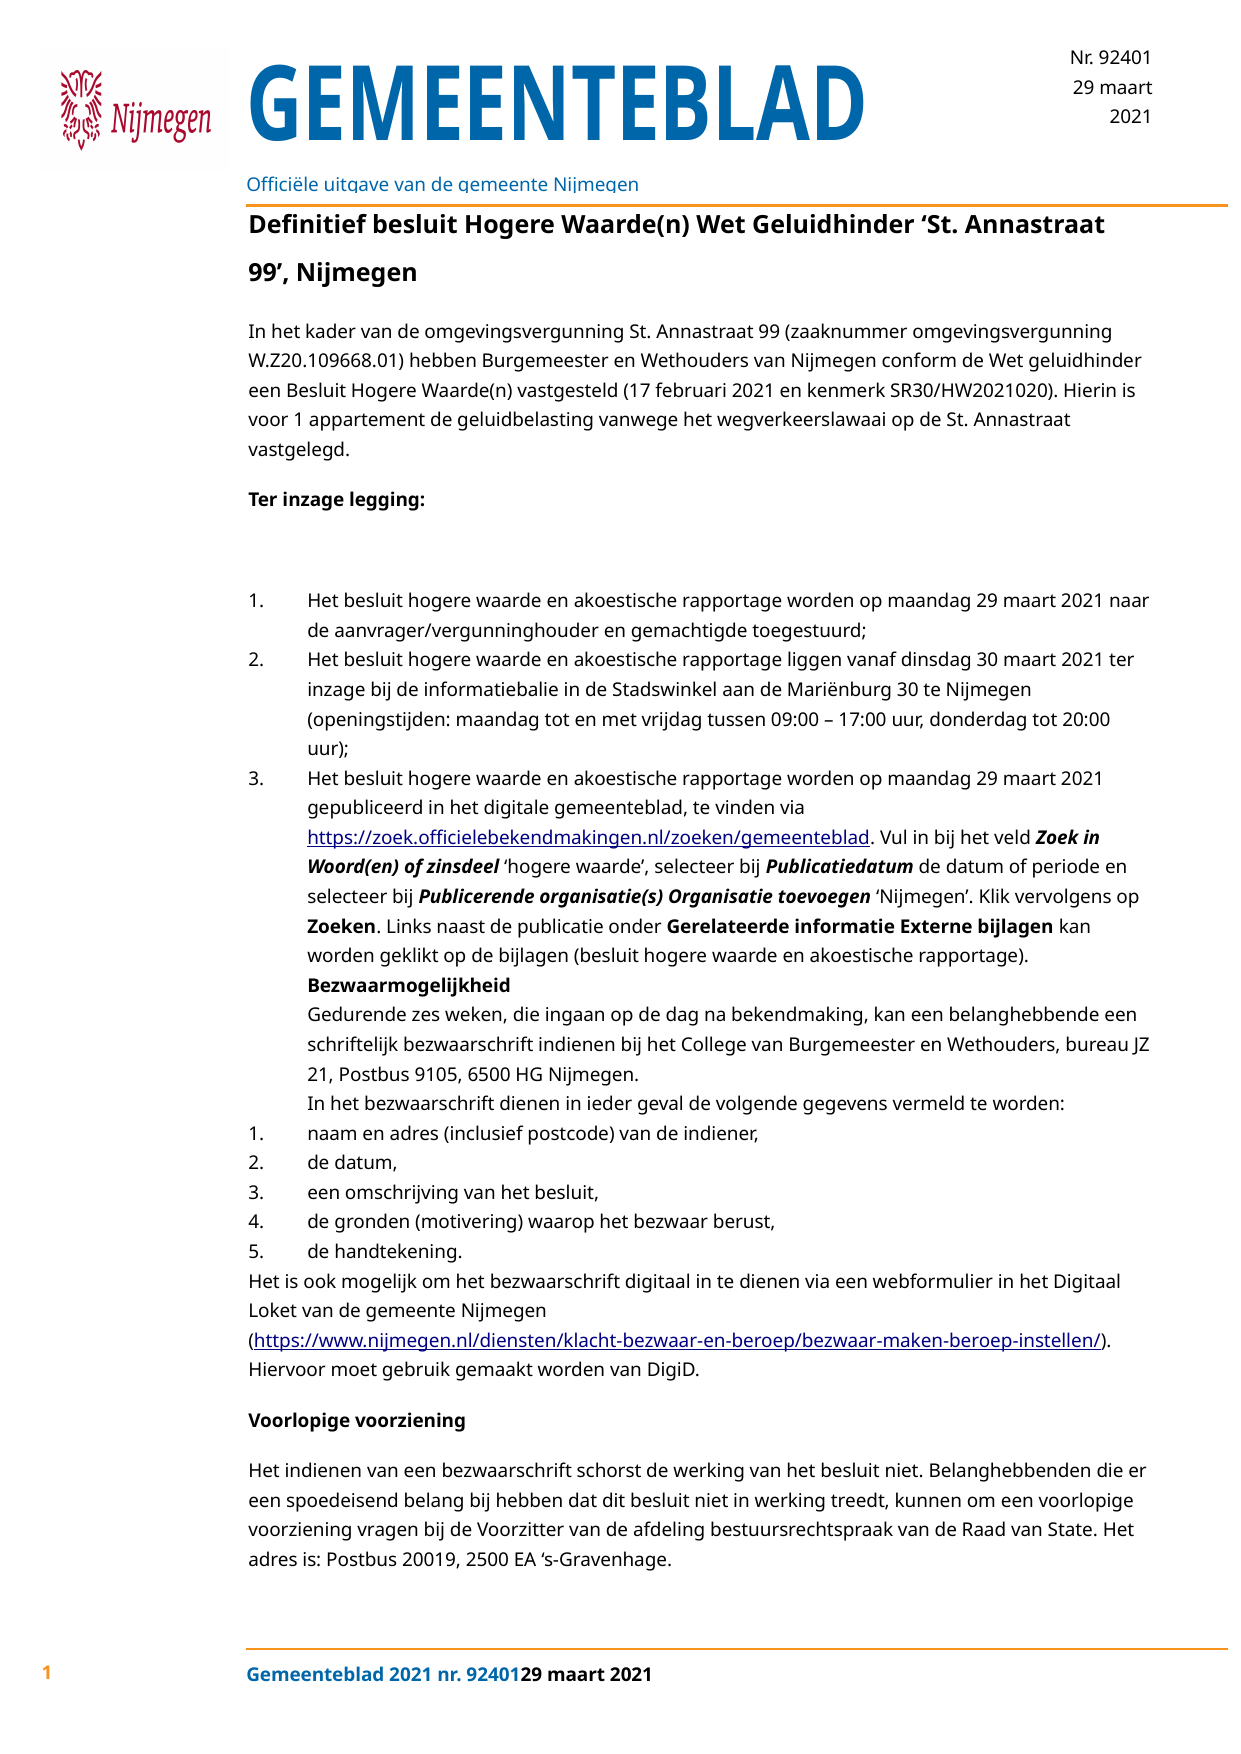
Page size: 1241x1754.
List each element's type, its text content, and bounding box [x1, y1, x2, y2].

list Het besluit hogere waarde en akoestische rapportage worden op maandag 29 maart 2021 naar de aanvrager/vergunninghouder en gemachtigde toegestuurd; [248, 587, 1152, 643]
list Het besluit hogere waarde en akoestische rapportage liggen vanaf dinsdag 30 maart 2021 ter inzage bij de informatiebalie in de Stadswinkel aan de Mariënburg 30 te Nijmegen (openingstijden: maandag tot en met vrijdag tussen 09:00 – 17:00 uur, donderdag tot 20:00 uur); [248, 647, 1152, 761]
list naam en adres (inclusief postcode) van de indiener, [248, 1120, 1152, 1146]
text Voorlopige voorziening [248, 1407, 1152, 1433]
list In het bezwaarschrift dienen in ieder geval de volgende gegevens vermeld te worden: [248, 1090, 1152, 1116]
text Het indienen van een bezwaarschrift schorst de werking van het besluit niet. Belanghebbenden die er een spoedeisend belang bij hebben dat dit besluit niet in werking treedt, kunnen om een voorlopige voorziening vragen bij de Voorzitter van de afdeling bestuursrechtspraak van de Raad van State. Het adres is: Postbus 20019, 2500 EA ‘s-Gravenhage. [248, 1457, 1152, 1572]
list de handtekening. [248, 1238, 1152, 1264]
list de datum, [248, 1149, 1152, 1175]
list Bezwaarmogelijkheid [248, 972, 1152, 998]
list een omschrijving van het besluit, [248, 1179, 1152, 1205]
picture [41, 47, 231, 172]
text Ter inzage legging: [248, 487, 1152, 512]
text Het is ook mogelijk om het bezwaarschrift digitaal in te dienen via een webformulier in het Digitaal Loket van de gemeente Nijmegen (https://www.nijmegen.nl/diensten/klacht-bezwaar-en-beroep/bezwaar-maken-beroep-instellen/). Hiervoor moet gebruik gemaakt worden van DigiD. [248, 1268, 1152, 1382]
list Gedurende zes weken, die ingaan op de dag na bekendmaking, kan een belanghebbende een schriftelijk bezwaarschrift indienen bij het College van Burgemeester en Wethouders, bureau JZ 21, Postbus 9105, 6500 HG Nijmegen. [248, 1002, 1152, 1087]
text In het kader van de omgevingsvergunning St. Annastraat 99 (zaaknummer omgevingsvergunning W.Z20.109668.01) hebben Burgemeester en Wethouders van Nijmegen conform de Wet geluidhinder een Besluit Hogere Waarde(n) vastgesteld (17 februari 2021 en kenmerk SR30/HW2021020). Hierin is voor 1 appartement de geluidbelasting vanwege het wegverkeerslawaai op de St. Annastraat vastgelegd. [248, 318, 1152, 462]
list Het besluit hogere waarde en akoestische rapportage worden op maandag 29 maart 2021 gepubliceerd in het digitale gemeenteblad, te vinden via https://zoek.officielebekendmakingen.nl/zoeken/gemeenteblad. Vul in bij het veld Zoek in Woord(en) of zinsdeel ‘hogere waarde’, selecteer bij Publicatiedatum de datum of periode en selecteer bij Publicerende organisatie(s) Organisatie toevoegen ‘Nijmegen’. Klik vervolgens op Zoeken. Links naast de publicatie onder Gerelateerde informatie Externe bijlagen kan worden geklikt op de bijlagen (besluit hogere waarde en akoestische rapportage). [248, 765, 1152, 968]
list de gronden (motivering) waarop het bezwaar berust, [248, 1209, 1152, 1234]
text Definitief besluit Hogere Waarde(n) Wet Geluidhinder ‘St. Annastraat 99’, Nijmegen [248, 207, 1152, 288]
